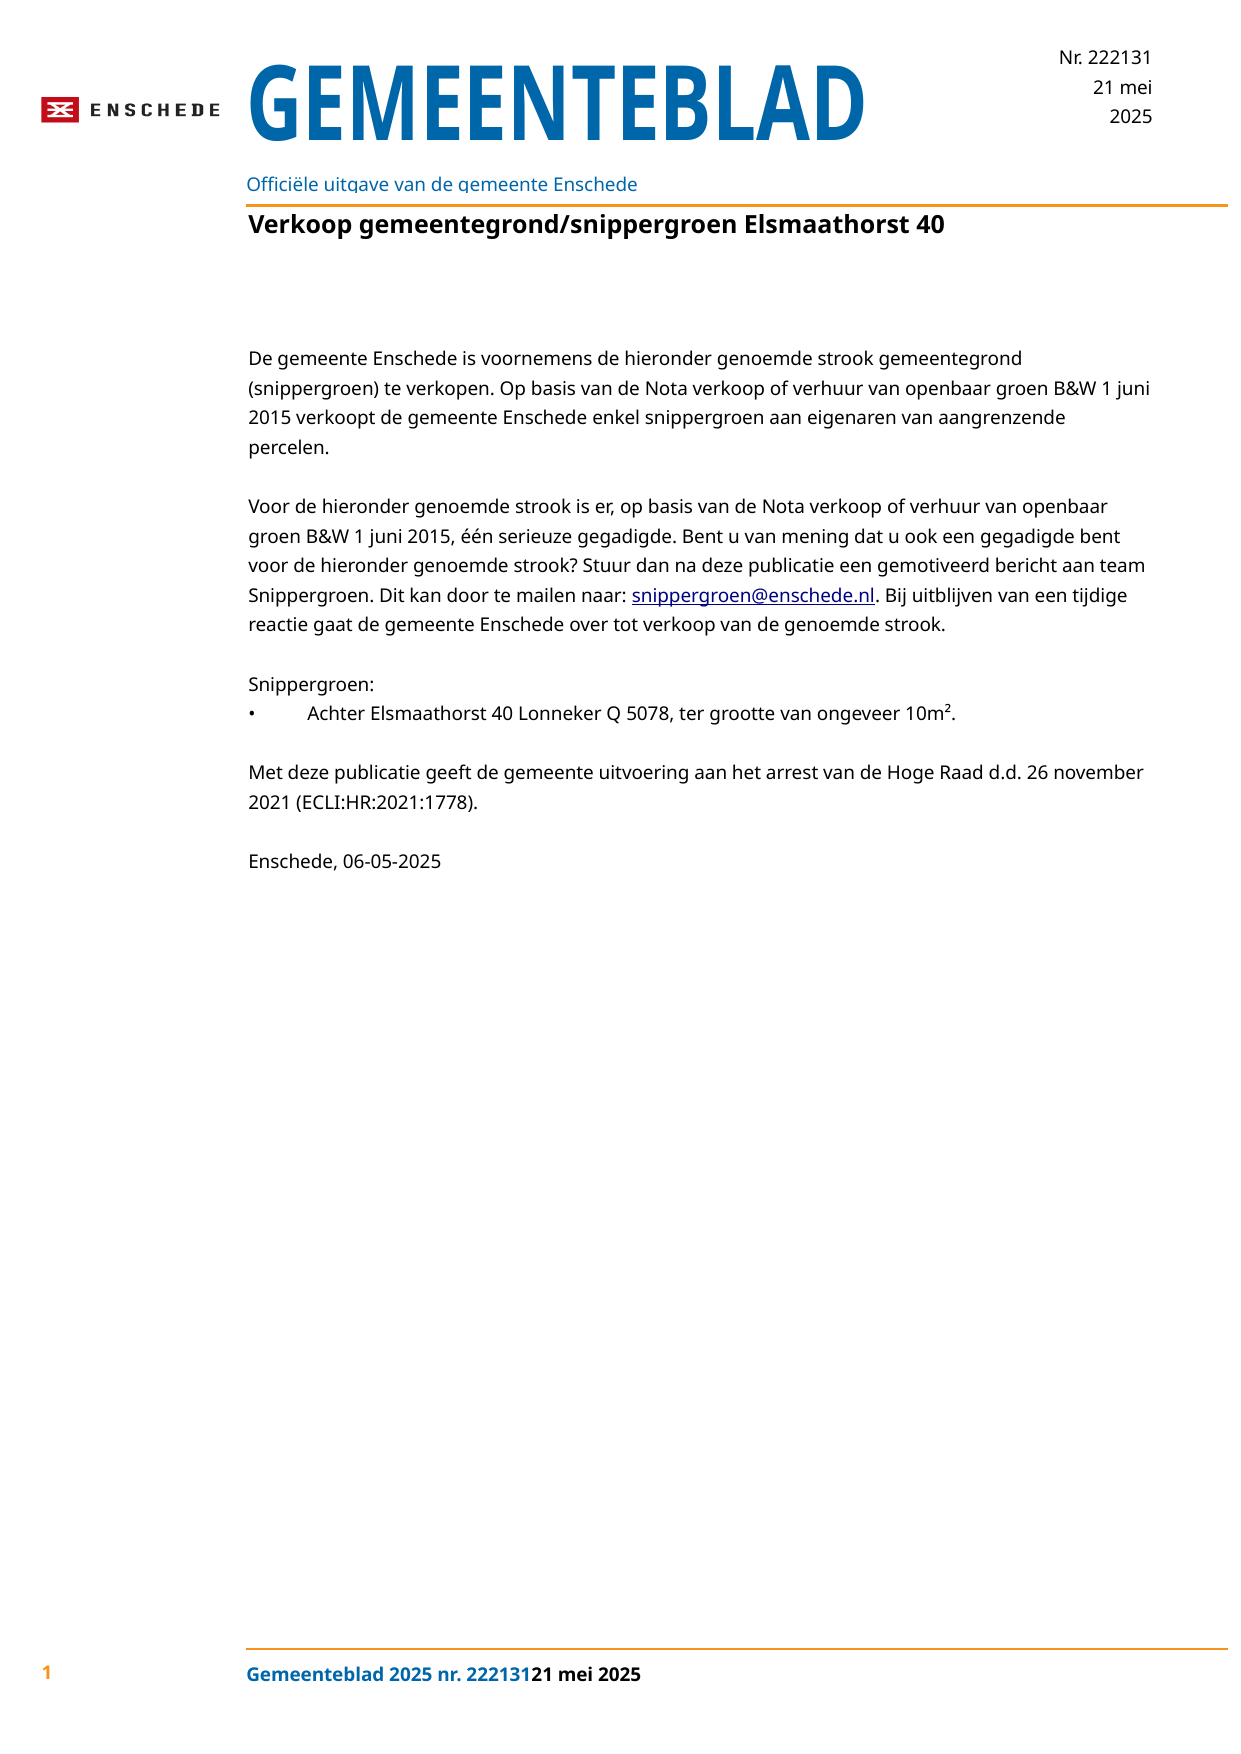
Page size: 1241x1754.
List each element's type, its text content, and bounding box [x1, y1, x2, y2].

text Verkoop gemeentegrond/snippergroen Elsmaathorst 40 [248, 207, 1152, 241]
text Voor de hieronder genoemde strook is er, op basis van de Nota verkoop of verhuur van openbaar groen B&W 1 juni 2015, één serieuze gegadigde. Bent u van mening dat u ook een gegadigde bent voor de hieronder genoemde strook? Stuur dan na deze publicatie een gemotiveerd bericht aan team Snippergroen. Dit kan door te mailen naar: snippergroen@enschede.nl. Bij uitblijven van een tijdige reactie gaat de gemeente Enschede over tot verkoop van de genoemde strook. [248, 493, 1152, 637]
text Enschede, 06-05-2025 [248, 848, 1152, 874]
text Met deze publicatie geeft de gemeente uitvoering aan het arrest van de Hoge Raad d.d. 26 november 2021 (ECLI:HR:2021:1778). [248, 759, 1152, 815]
text De gemeente Enschede is voornemens de hieronder genoemde strook gemeentegrond (snippergroen) te verkopen. Op basis van de Nota verkoop of verhuur van openbaar groen B&W 1 juni 2015 verkoopt de gemeente Enschede enkel snippergroen aan eigenaren van aangrenzende percelen. [248, 345, 1152, 460]
list Achter Elsmaathorst 40 Lonneker Q 5078, ter grootte van ongeveer 10m². [248, 700, 1152, 726]
picture [41, 47, 231, 172]
text Snippergroen: [248, 671, 1152, 696]
